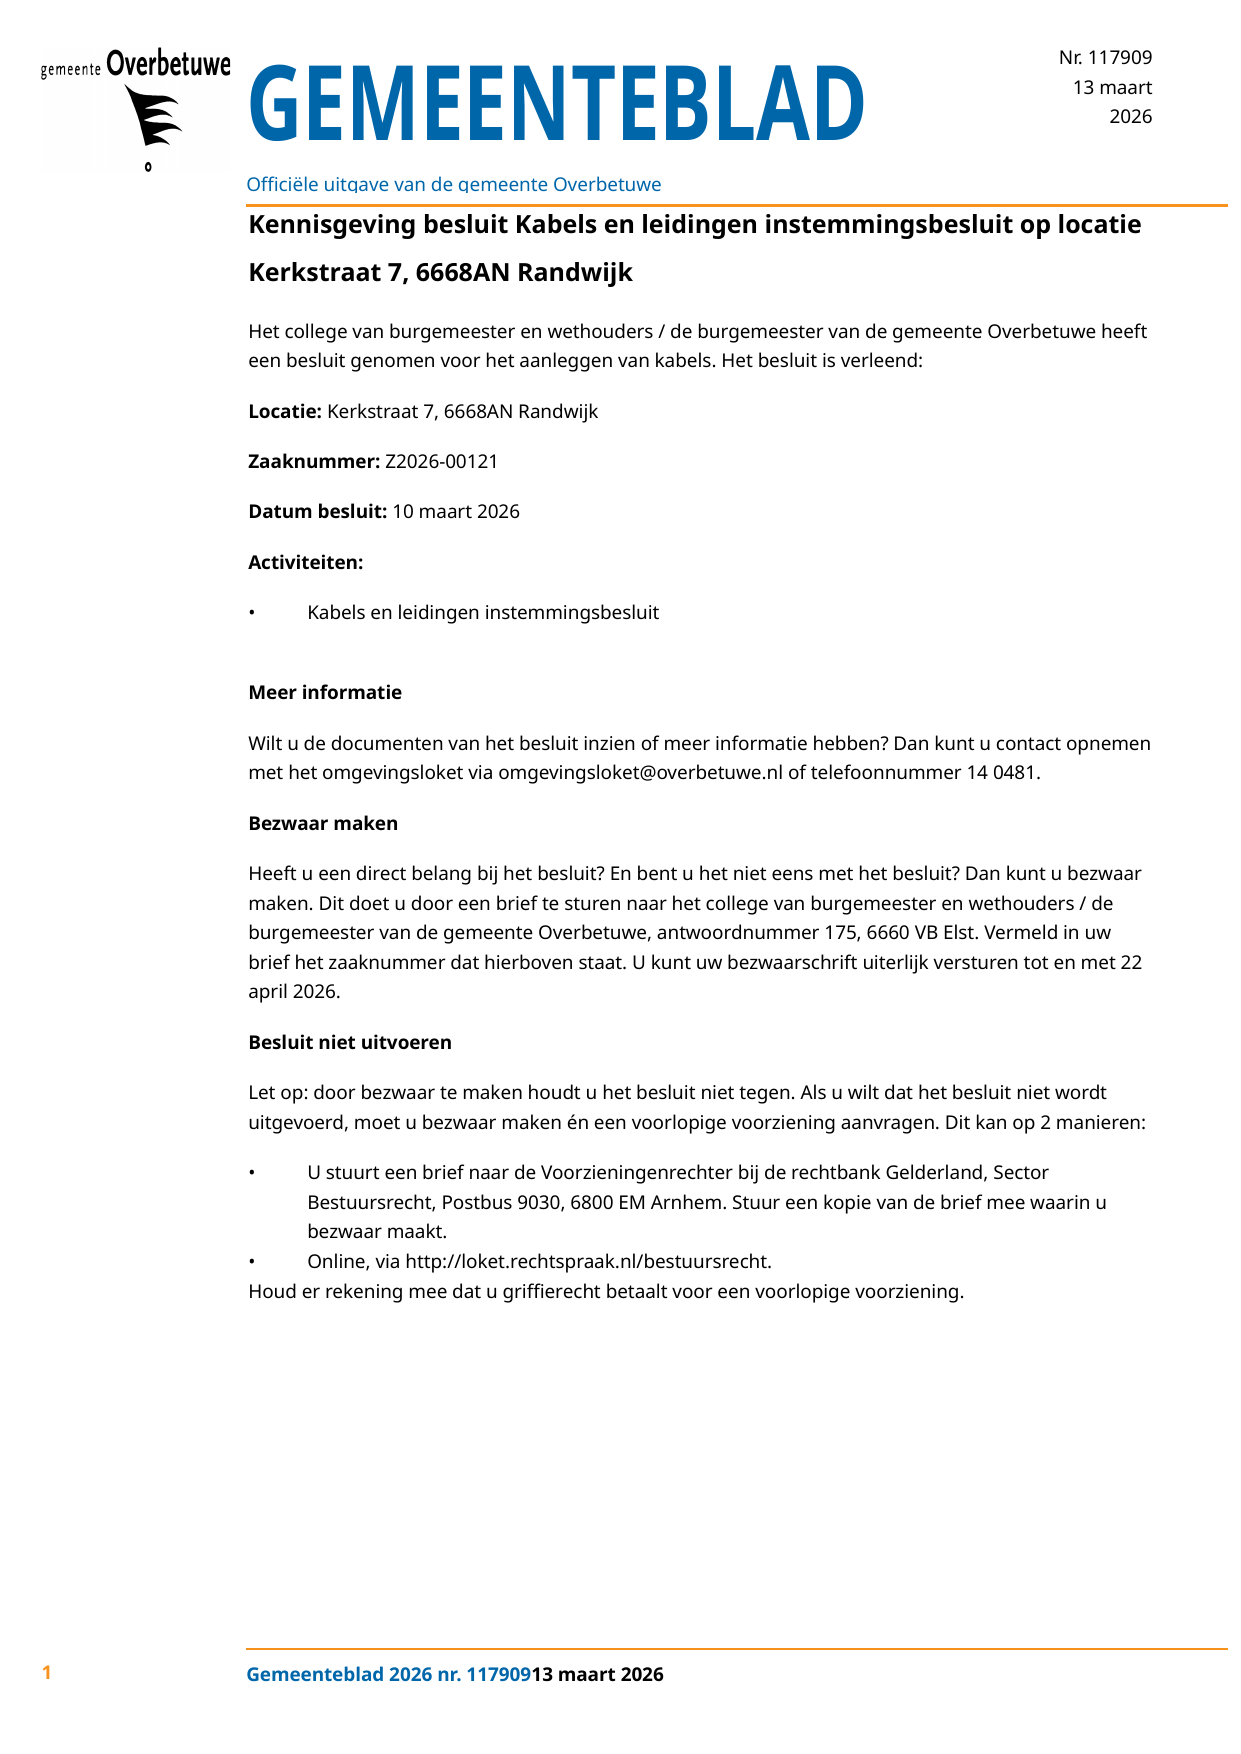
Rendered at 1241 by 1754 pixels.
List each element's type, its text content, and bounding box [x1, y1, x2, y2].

text Besluit niet uitvoeren [248, 1029, 1152, 1055]
text Datum besluit: 10 maart 2026 [248, 499, 1152, 524]
text Meer informatie [248, 679, 1152, 705]
text Het college van burgemeester en wethouders / de burgemeester van de gemeente Overbetuwe heeft een besluit genomen voor het aanleggen van kabels. Het besluit is verleend: [248, 318, 1152, 373]
text Houd er rekening mee dat u griffierecht betaalt voor een voorlopige voorziening. [248, 1278, 1152, 1304]
text Bezwaar maken [248, 810, 1152, 836]
text Locatie: Kerkstraat 7, 6668AN Randwijk [248, 398, 1152, 424]
picture [41, 47, 231, 172]
text Activiteiten: [248, 549, 1152, 575]
list Kabels en leidingen instemmingsbesluit [248, 599, 1152, 625]
text Kennisgeving besluit Kabels en leidingen instemmingsbesluit op locatie Kerkstraat 7, 6668AN Randwijk [248, 207, 1152, 288]
text Let op: door bezwaar te maken houdt u het besluit niet tegen. Als u wilt dat het besluit niet wordt uitgevoerd, moet u bezwaar maken én een voorlopige voorziening aanvragen. Dit kan op 2 manieren: [248, 1079, 1152, 1135]
list U stuurt een brief naar de Voorzieningenrechter bij de rechtbank Gelderland, Sector Bestuursrecht, Postbus 9030, 6800 EM Arnhem. Stuur een kopie van de brief mee waarin u bezwaar maakt. [248, 1159, 1152, 1244]
list Online, via http://loket.rechtspraak.nl/bestuursrecht. [248, 1248, 1152, 1274]
text Wilt u de documenten van het besluit inzien of meer informatie hebben? Dan kunt u contact opnemen met het omgevingsloket via omgevingsloket@overbetuwe.nl of telefoonnummer 14 0481. [248, 730, 1152, 785]
text Zaaknummer: Z2026-00121 [248, 448, 1152, 474]
text Heeft u een direct belang bij het besluit? En bent u het niet eens met het besluit? Dan kunt u bezwaar maken. Dit doet u door een brief te sturen naar het college van burgemeester en wethouders / de burgemeester van de gemeente Overbetuwe, antwoordnummer 175, 6660 VB Elst. Vermeld in uw brief het zaaknummer dat hierboven staat. U kunt uw bezwaarschrift uiterlijk versturen tot en met 22 april 2026. [248, 860, 1152, 1004]
